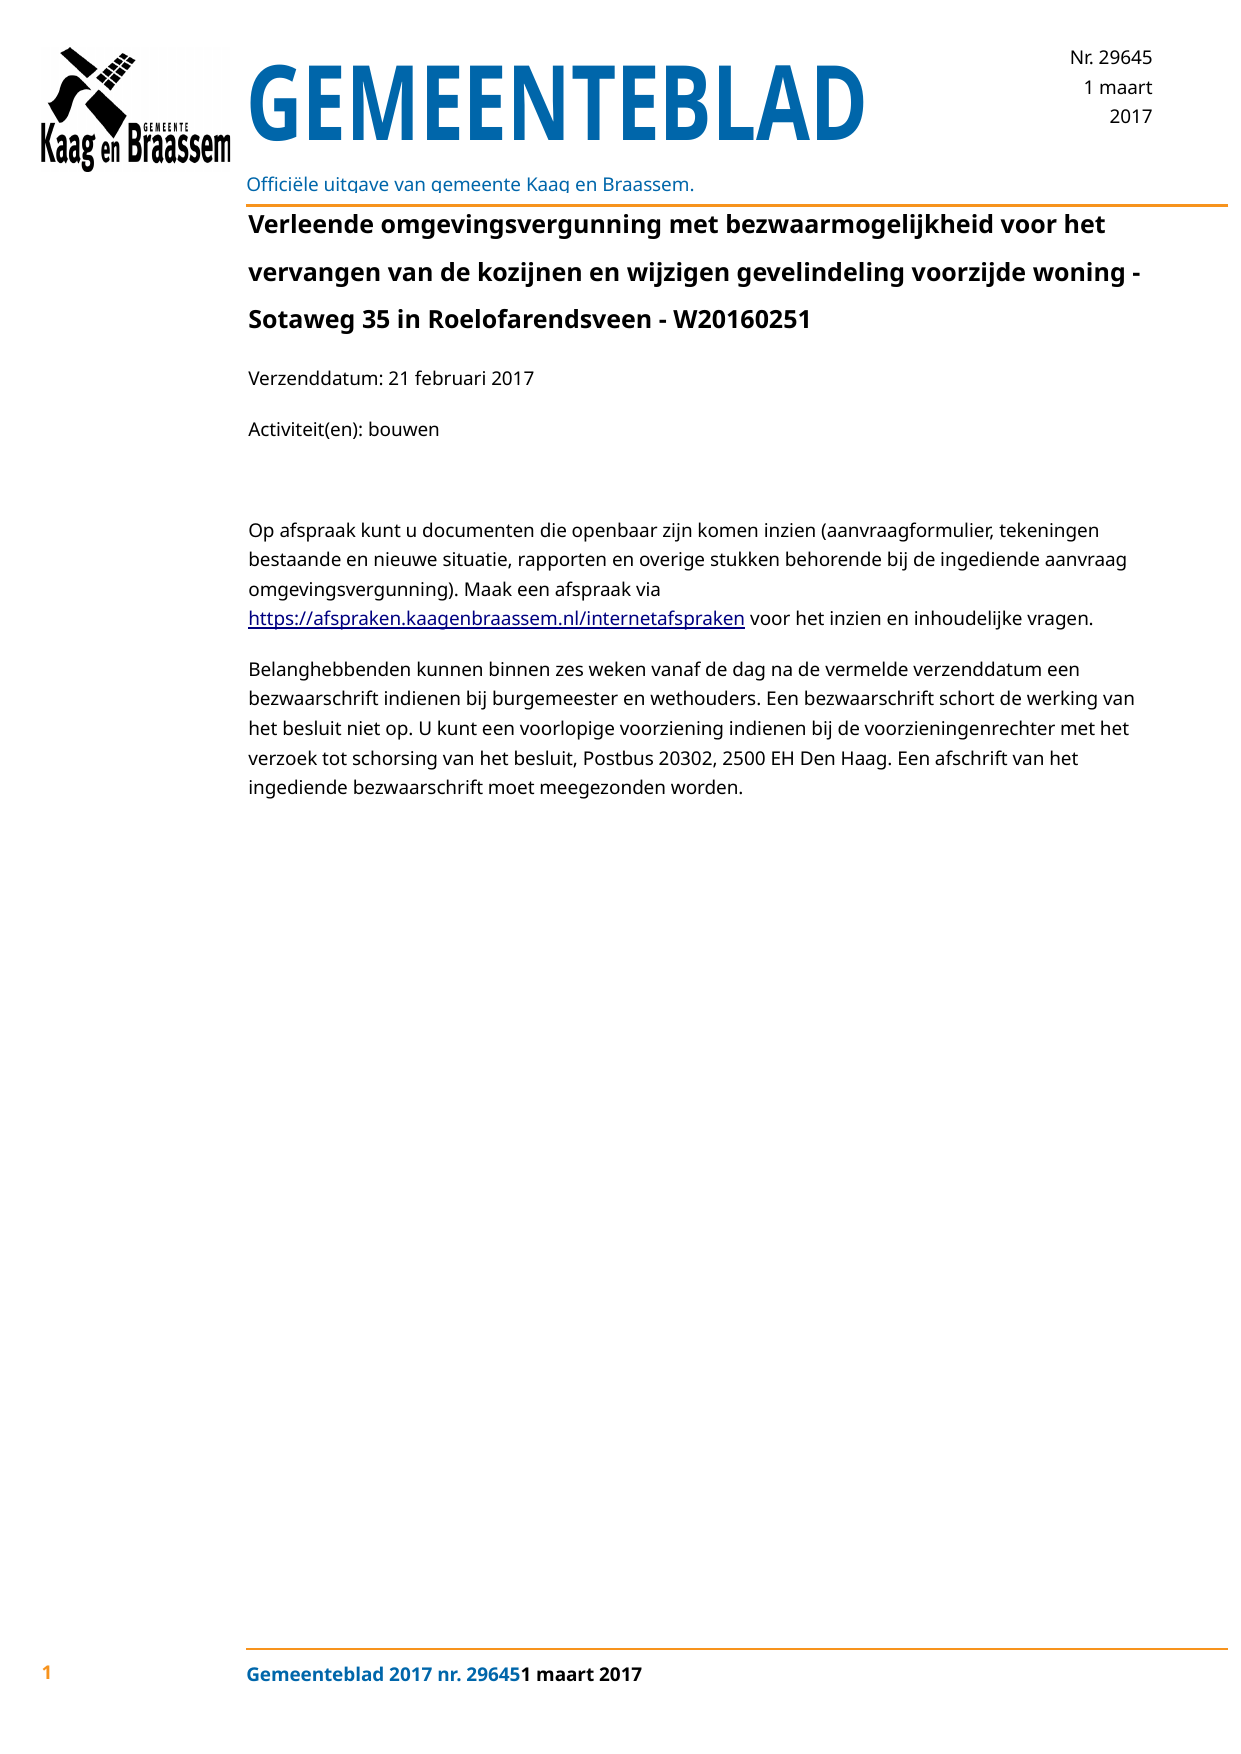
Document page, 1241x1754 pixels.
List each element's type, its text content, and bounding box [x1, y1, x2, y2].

text Verleende omgevingsvergunning met bezwaarmogelijkheid voor het vervangen van de kozijnen en wijzigen gevelindeling voorzijde woning - Sotaweg 35 in Roelofarendsveen - W20160251 [248, 207, 1152, 336]
text Op afspraak kunt u documenten die openbaar zijn komen inzien (aanvraagformulier, tekeningen bestaande en nieuwe situatie, rapporten en overige stukken behorende bij de ingediende aanvraag omgevingsvergunning). Maak een afspraak via https://afspraken.kaagenbraassem.nl/internetafspraken voor het inzien en inhoudelijke vragen. [248, 517, 1152, 631]
text Activiteit(en): bouwen [248, 416, 1152, 442]
text Verzenddatum: 21 februari 2017 [248, 366, 1152, 391]
picture [41, 47, 231, 172]
text Belanghebbenden kunnen binnen zes weken vanaf de dag na de vermelde verzenddatum een bezwaarschrift indienen bij burgemeester en wethouders. Een bezwaarschrift schort de werking van het besluit niet op. U kunt een voorlopige voorziening indienen bij de voorzieningenrechter met het verzoek tot schorsing van het besluit, Postbus 20302, 2500 EH Den Haag. Een afschrift van het ingediende bezwaarschrift moet meegezonden worden. [248, 656, 1152, 800]
